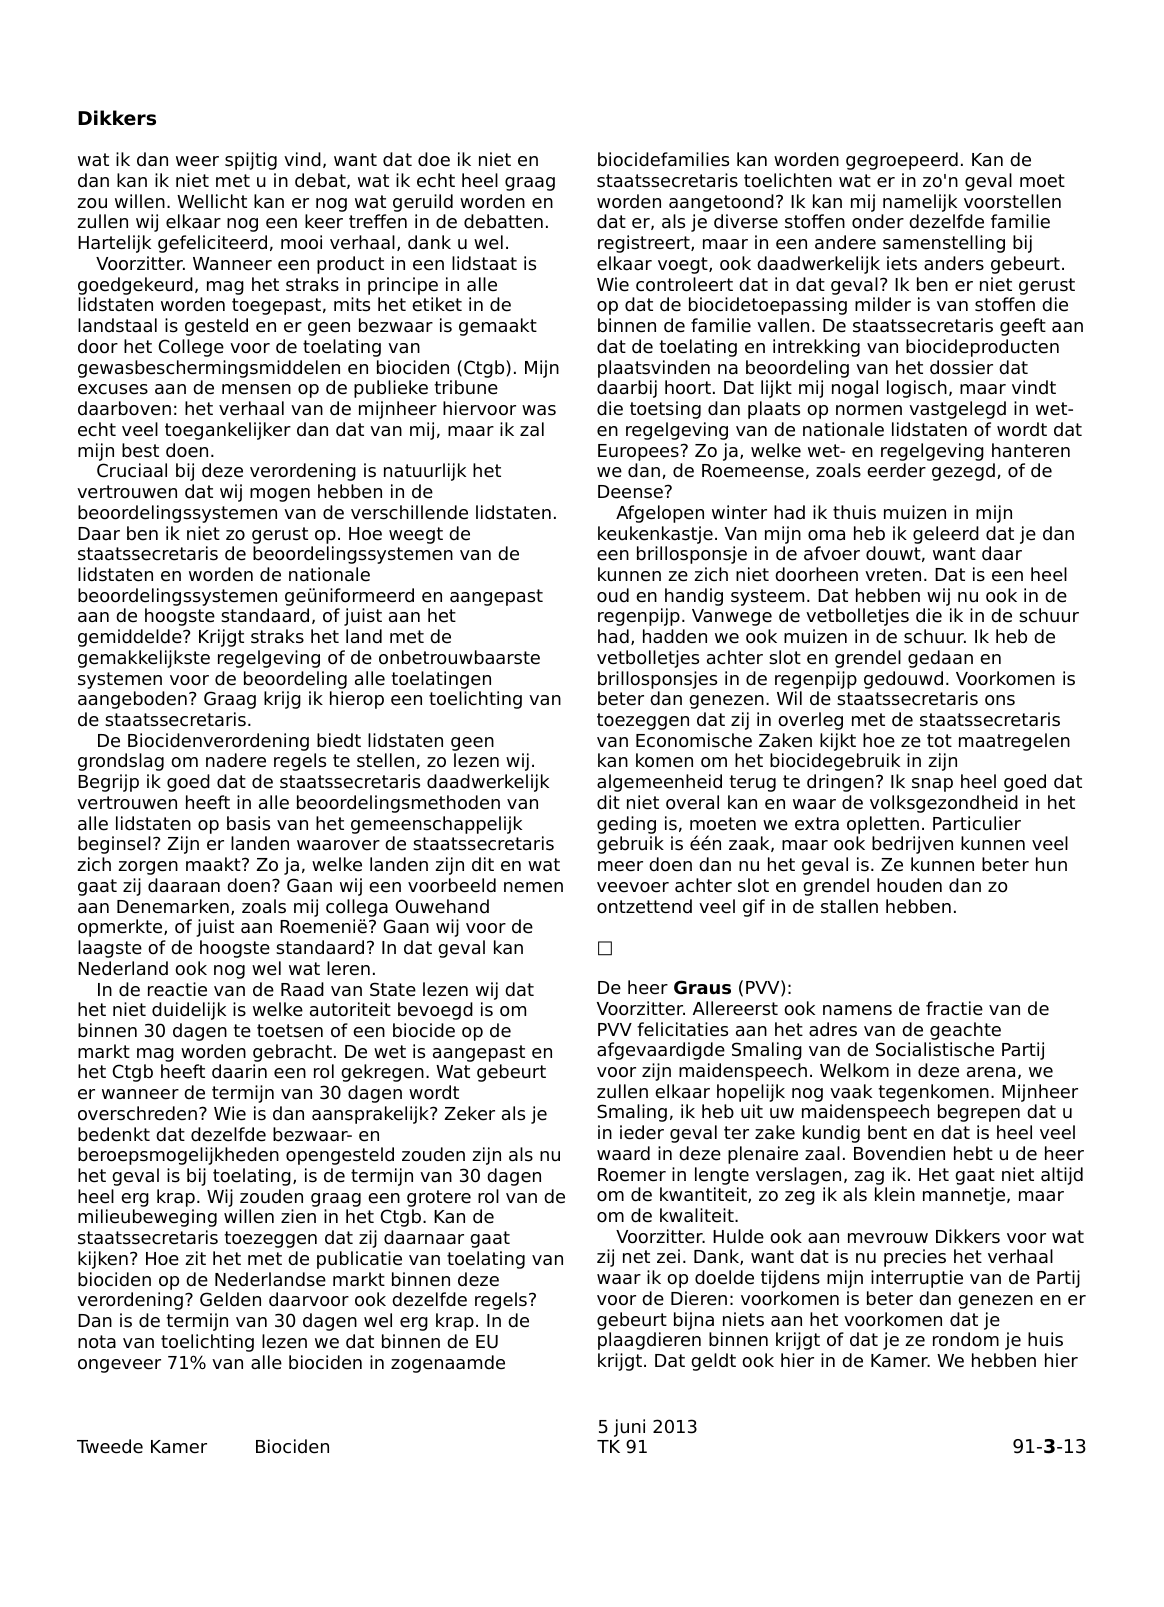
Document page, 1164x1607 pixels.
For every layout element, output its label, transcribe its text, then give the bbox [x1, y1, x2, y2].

text Cruciaal bij deze verordening is natuurlijk het vertrouwen dat wij mogen hebben in de beoordelingssystemen van de verschillende lidstaten. Daar ben ik niet zo gerust op. Hoe weegt de staatssecretaris de beoordelingssystemen van de lidstaten en worden de nationale beoordelingssystemen geüniformeerd en aangepast aan de hoogste standaard, of juist aan het gemiddelde? Krijgt straks het land met de gemakkelijkste regelgeving of de onbetrouwbaarste systemen voor de beoordeling alle toelatingen aangeboden? Graag krijg ik hierop een toelichting van de staatssecretaris. [77, 461, 567, 731]
text biocidefamilies kan worden gegroepeerd. Kan de staatssecretaris toelichten wat er in zo'n geval moet worden aangetoond? Ik kan mij namelijk voorstellen dat er, als je diverse stoffen onder dezelfde familie registreert, maar in een andere samenstelling bij elkaar voegt, ook daadwerkelijk iets anders gebeurt. Wie controleert dat in dat geval? Ik ben er niet gerust op dat de biocidetoepassing milder is van stoffen die binnen de familie vallen. De staatssecretaris geeft aan dat de toelating en intrekking van biocideproducten plaatsvinden na beoordeling van het dossier dat daarbij hoort. Dat lijkt mij nogal logisch, maar vindt die toetsing dan plaats op normen vastgelegd in wet- en regelgeving van de nationale lidstaten of wordt dat Europees? Zo ja, welke wet- en regelgeving hanteren we dan, de Roemeense, zoals eerder gezegd, of de Deense? [596, 150, 1087, 503]
text □ [596, 937, 1087, 958]
text In de reactie van de Raad van State lezen wij dat het niet duidelijk is welke autoriteit bevoegd is om binnen 30 dagen te toetsen of een biocide op de markt mag worden gebracht. De wet is aangepast en het Ctgb heeft daarin een rol gekregen. Wat gebeurt er wanneer de termijn van 30 dagen wordt overschreden? Wie is dan aansprakelijk? Zeker als je bedenkt dat dezelfde bezwaar- en beroepsmogelijkheden opengesteld zouden zijn als nu het geval is bij toelating, is de termijn van 30 dagen heel erg krap. Wij zouden graag een grotere rol van de milieubeweging willen zien in het Ctgb. Kan de staatssecretaris toezeggen dat zij daarnaar gaat kijken? Hoe zit het met de publicatie van toelating van biociden op de Nederlandse markt binnen deze verordening? Gelden daarvoor ook dezelfde regels? Dan is de termijn van 30 dagen wel erg krap. In de nota van toelichting lezen we dat binnen de EU ongeveer 71% van alle biociden in zogenaamde [77, 979, 567, 1373]
text Voorzitter. Wanneer een product in een lidstaat is goedgekeurd, mag het straks in principe in alle lidstaten worden toegepast, mits het etiket in de landstaal is gesteld en er geen bezwaar is gemaakt door het College voor de toelating van gewasbeschermingsmiddelen en biociden (Ctgb). Mijn excuses aan de mensen op de publieke tribune daarboven: het verhaal van de mijnheer hiervoor was echt veel toegankelijker dan dat van mij, maar ik zal mijn best doen. [77, 254, 567, 461]
text De Biocidenverordening biedt lidstaten geen grondslag om nadere regels te stellen, zo lezen wij. Begrijp ik goed dat de staatssecretaris daadwerkelijk vertrouwen heeft in alle beoordelingsmethoden van alle lidstaten op basis van het gemeenschappelijk beginsel? Zijn er landen waarover de staatssecretaris zich zorgen maakt? Zo ja, welke landen zijn dit en wat gaat zij daaraan doen? Gaan wij een voorbeeld nemen aan Denemarken, zoals mij collega Ouwehand opmerkte, of juist aan Roemenië? Gaan wij voor de laagste of de hoogste standaard? In dat geval kan Nederland ook nog wel wat leren. [77, 731, 567, 979]
text Afgelopen winter had ik thuis muizen in mijn keukenkastje. Van mijn oma heb ik geleerd dat je dan een brillosponsje in de afvoer douwt, want daar kunnen ze zich niet doorheen vreten. Dat is een heel oud en handig systeem. Dat hebben wij nu ook in de regenpijp. Vanwege de vetbolletjes die ik in de schuur had, hadden we ook muizen in de schuur. Ik heb de vetbolletjes achter slot en grendel gedaan en brillosponsjes in de regenpijp gedouwd. Voorkomen is beter dan genezen. Wil de staatssecretaris ons toezeggen dat zij in overleg met de staatssecretaris van Economische Zaken kijkt hoe ze tot maatregelen kan komen om het biocidegebruik in zijn algemeenheid terug te dringen? Ik snap heel goed dat dit niet overal kan en waar de volksgezondheid in het geding is, moeten we extra opletten. Particulier gebruik is één zaak, maar ook bedrijven kunnen veel meer doen dan nu het geval is. Ze kunnen beter hun veevoer achter slot en grendel houden dan zo ontzettend veel gif in de stallen hebben. [596, 503, 1087, 917]
text wat ik dan weer spijtig vind, want dat doe ik niet en dan kan ik niet met u in debat, wat ik echt heel graag zou willen. Wellicht kan er nog wat geruild worden en zullen wij elkaar nog een keer treffen in de debatten. Hartelijk gefeliciteerd, mooi verhaal, dank u wel. [77, 150, 567, 254]
text Voorzitter. Hulde ook aan mevrouw Dikkers voor wat zij net zei. Dank, want dat is nu precies het verhaal waar ik op doelde tijdens mijn interruptie van de Partij voor de Dieren: voorkomen is beter dan genezen en er gebeurt bijna niets aan het voorkomen dat je plaagdieren binnen krijgt of dat je ze rondom je huis krijgt. Dat geldt ook hier in de Kamer. We hebben hier [596, 1227, 1087, 1372]
text De heer Graus (PVV): [596, 978, 1087, 999]
text Voorzitter. Allereerst ook namens de fractie van de PVV felicitaties aan het adres van de geachte afgevaardigde Smaling van de Socialistische Partij voor zijn maidenspeech. Welkom in deze arena, we zullen elkaar hopelijk nog vaak tegenkomen. Mijnheer Smaling, ik heb uit uw maidenspeech begrepen dat u in ieder geval ter zake kundig bent en dat is heel veel waard in deze plenaire zaal. Bovendien hebt u de heer Roemer in lengte verslagen, zag ik. Het gaat niet altijd om de kwantiteit, zo zeg ik als klein mannetje, maar om de kwaliteit. [596, 999, 1087, 1227]
